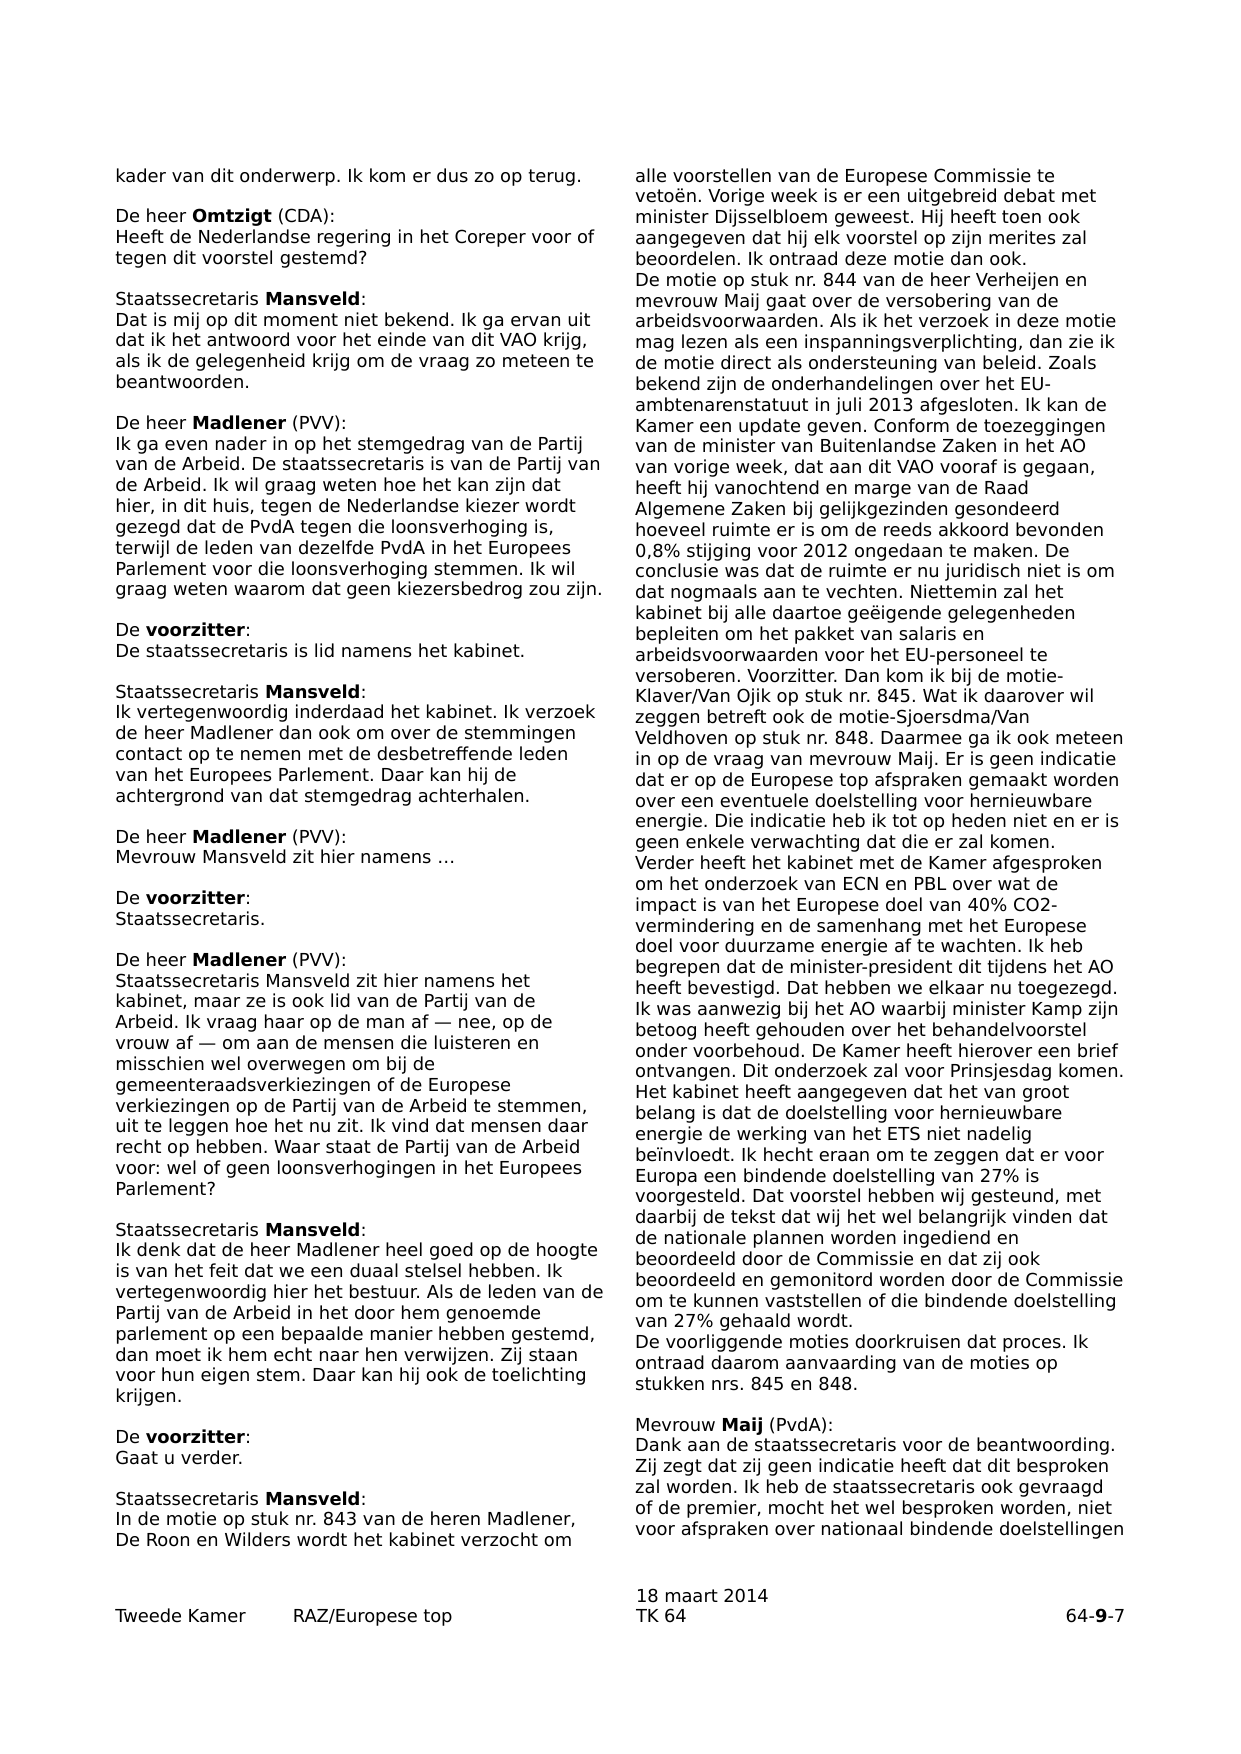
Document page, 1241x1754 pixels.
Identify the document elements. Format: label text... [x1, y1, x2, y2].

text De heer Madlener (PVV): [115, 826, 605, 847]
text alle voorstellen van de Europese Commissie te vetoën. Vorige week is er een uitgebreid debat met minister Dijsselbloem geweest. Hij heeft toen ook aangegeven dat hij elk voorstel op zijn merites zal beoordelen. Ik ontraad deze motie dan ook. [635, 165, 1125, 269]
text Ik ga even nader in op het stemgedrag van de Partij van de Arbeid. De staatssecretaris is van de Partij van de Arbeid. Ik wil graag weten hoe het kan zijn dat hier, in dit huis, tegen de Nederlandse kiezer wordt gezegd dat de PvdA tegen die loonsverhoging is, terwijl de leden van dezelfde PvdA in het Europees Parlement voor die loonsverhoging stemmen. Ik wil graag weten waarom dat geen kiezersbedrog zou zijn. [115, 433, 605, 600]
text kader van dit onderwerp. Ik kom er dus zo op terug. [115, 165, 605, 186]
text Heeft de Nederlandse regering in het Coreper voor of tegen dit voorstel gestemd? [115, 227, 605, 268]
text De voorzitter: [115, 1427, 605, 1448]
text De motie op stuk nr. 844 van de heer Verheijen en mevrouw Maij gaat over de versobering van de arbeidsvoorwaarden. Als ik het verzoek in deze motie mag lezen als een inspanningsverplichting, dan zie ik de motie direct als ondersteuning van beleid. Zoals bekend zijn de onderhandelingen over het EU-ambtenarenstatuut in juli 2013 afgesloten. Ik kan de Kamer een update geven. Conform de toezeggingen van de minister van Buitenlandse Zaken in het AO van vorige week, dat aan dit VAO vooraf is gegaan, heeft hij vanochtend en marge van de Raad Algemene Zaken bij gelijkgezinden gesondeerd hoeveel ruimte er is om de reeds akkoord bevonden 0,8% stijging voor 2012 ongedaan te maken. De conclusie was dat de ruimte er nu juridisch niet is om dat nogmaals aan te vechten. Niettemin zal het kabinet bij alle daartoe geëigende gelegenheden bepleiten om het pakket van salaris en arbeidsvoorwaarden voor het EU-personeel te versoberen. Voorzitter. Dan kom ik bij de motie-Klaver/Van Ojik op stuk nr. 845. Wat ik daarover wil zeggen betreft ook de motie-Sjoersdma/Van Veldhoven op stuk nr. 848. Daarmee ga ik ook meteen in op de vraag van mevrouw Maij. Er is geen indicatie dat er op de Europese top afspraken gemaakt worden over een eventuele doelstelling voor hernieuwbare energie. Die indicatie heb ik tot op heden niet en er is geen enkele verwachting dat die er zal komen. [635, 269, 1125, 853]
text Staatssecretaris Mansveld: [115, 1488, 605, 1509]
text Staatssecretaris Mansveld: [115, 682, 605, 702]
text Gaat u verder. [115, 1448, 605, 1468]
text Ik denk dat de heer Madlener heel goed op de hoogte is van het feit dat we een duaal stelsel hebben. Ik vertegenwoordig hier het bestuur. Als de leden van de Partij van de Arbeid in het door hem genoemde parlement op een bepaalde manier hebben gestemd, dan moet ik hem echt naar hen verwijzen. Zij staan voor hun eigen stem. Daar kan hij ook de toelichting krijgen. [115, 1240, 605, 1407]
text Staatssecretaris Mansveld: [115, 1219, 605, 1240]
text De voorliggende moties doorkruisen dat proces. Ik ontraad daarom aanvaarding van de moties op stukken nrs. 845 en 848. [635, 1332, 1125, 1394]
text De voorzitter: [115, 888, 605, 909]
text Ik vertegenwoordig inderdaad het kabinet. Ik verzoek de heer Madlener dan ook om over de stemmingen contact op te nemen met de desbetreffende leden van het Europees Parlement. Daar kan hij de achtergrond van dat stemgedrag achterhalen. [115, 702, 605, 806]
text De heer Madlener (PVV): [115, 413, 605, 433]
text De heer Omtzigt (CDA): [115, 206, 605, 227]
text Dat is mij op dit moment niet bekend. Ik ga ervan uit dat ik het antwoord voor het einde van dit VAO krijg, als ik de gelegenheid krijg om de vraag zo meteen te beantwoorden. [115, 309, 605, 393]
text Verder heeft het kabinet met de Kamer afgesproken om het onderzoek van ECN en PBL over wat de impact is van het Europese doel van 40% CO2-vermindering en de samenhang met het Europese doel voor duurzame energie af te wachten. Ik heb begrepen dat de minister-president dit tijdens het AO heeft bevestigd. Dat hebben we elkaar nu toegezegd. Ik was aanwezig bij het AO waarbij minister Kamp zijn betoog heeft gehouden over het behandelvoorstel onder voorbehoud. De Kamer heeft hierover een brief ontvangen. Dit onderzoek zal voor Prinsjesdag komen. Het kabinet heeft aangegeven dat het van groot belang is dat de doelstelling voor hernieuwbare energie de werking van het ETS niet nadelig beïnvloedt. Ik hecht eraan om te zeggen dat er voor Europa een bindende doelstelling van 27% is voorgesteld. Dat voorstel hebben wij gesteund, met daarbij de tekst dat wij het wel belangrijk vinden dat de nationale plannen worden ingediend en beoordeeld door de Commissie en dat zij ook beoordeeld en gemonitord worden door de Commissie om te kunnen vaststellen of die bindende doelstelling van 27% gehaald wordt. [635, 853, 1125, 1332]
text De voorzitter: [115, 620, 605, 641]
text Mevrouw Maij (PvdA): [635, 1414, 1125, 1435]
text Dank aan de staatssecretaris voor de beantwoording. Zij zegt dat zij geen indicatie heeft dat dit besproken zal worden. Ik heb de staatssecretaris ook gevraagd of de premier, mocht het wel besproken worden, niet voor afspraken over nationaal bindende doelstellingen [635, 1435, 1125, 1539]
text Staatssecretaris. [115, 909, 605, 929]
text Staatssecretaris Mansveld: [115, 288, 605, 309]
text Mevrouw Mansveld zit hier namens … [115, 847, 605, 868]
text De staatssecretaris is lid namens het kabinet. [115, 641, 605, 662]
text Staatssecretaris Mansveld zit hier namens het kabinet, maar ze is ook lid van de Partij van de Arbeid. Ik vraag haar op de man af — nee, op de vrouw af — om aan de mensen die luisteren en misschien wel overwegen om bij de gemeenteraadsverkiezingen of de Europese verkiezingen op de Partij van de Arbeid te stemmen, uit te leggen hoe het nu zit. Ik vind dat mensen daar recht op hebben. Waar staat de Partij van de Arbeid voor: wel of geen loonsverhogingen in het Europees Parlement? [115, 970, 605, 1199]
text De heer Madlener (PVV): [115, 949, 605, 970]
text In de motie op stuk nr. 843 van de heren Madlener, De Roon en Wilders wordt het kabinet verzocht om [115, 1509, 605, 1551]
